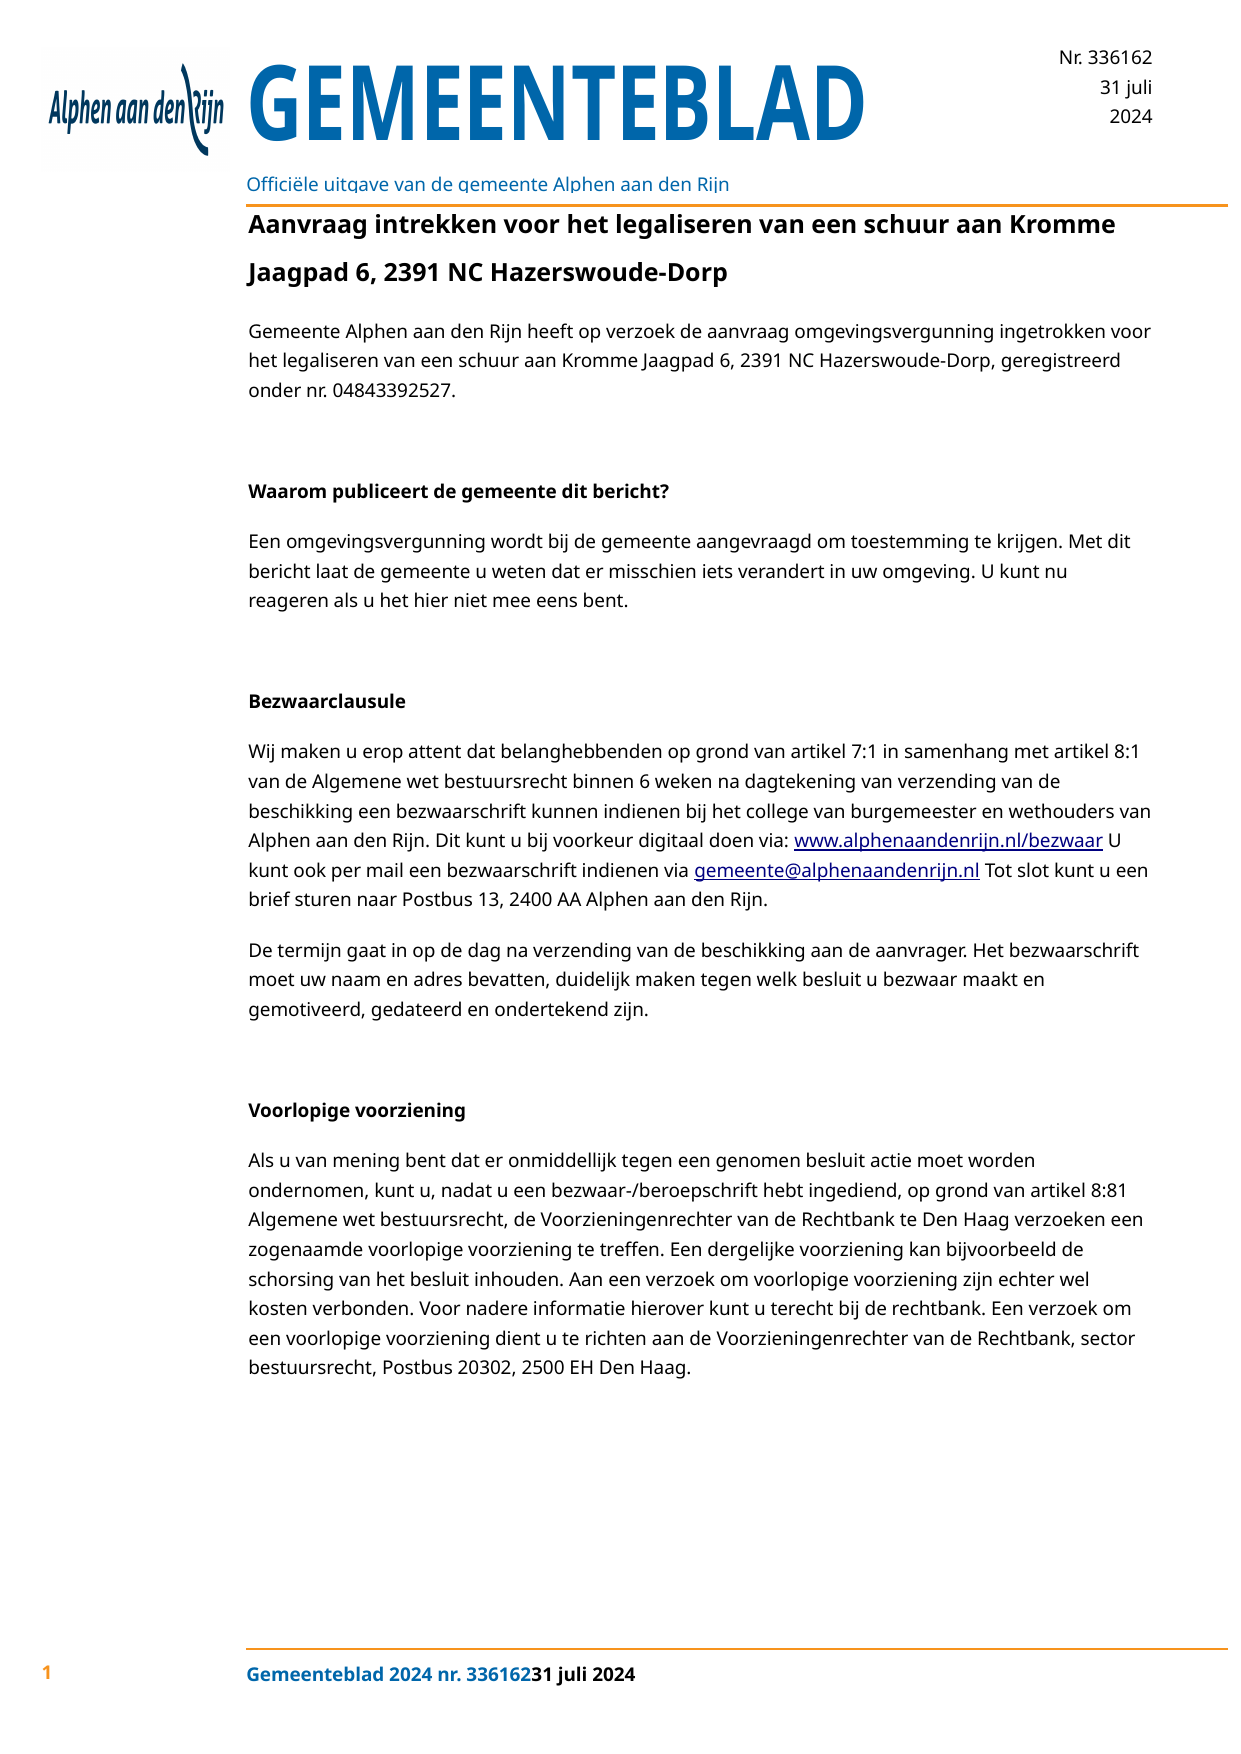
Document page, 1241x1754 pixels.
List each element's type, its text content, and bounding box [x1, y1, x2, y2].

text Wij maken u erop attent dat belanghebbenden op grond van artikel 7:1 in samenhang met artikel 8:1 van de Algemene wet bestuursrecht binnen 6 weken na dagtekening van verzending van de beschikking een bezwaarschrift kunnen indienen bij het college van burgemeester en wethouders van Alphen aan den Rijn. Dit kunt u bij voorkeur digitaal doen via: www.alphenaandenrijn.nl/bezwaar U kunt ook per mail een bezwaarschrift indienen via gemeente@alphenaandenrijn.nl Tot slot kunt u een brief sturen naar Postbus 13, 2400 AA Alphen aan den Rijn. [248, 739, 1152, 912]
picture [41, 47, 231, 172]
text De termijn gaat in op de dag na verzending van de beschikking aan de aanvrager. Het bezwaarschrift moet uw naam en adres bevatten, duidelijk maken tegen welk besluit u bezwaar maakt en gemotiveerd, gedateerd en ondertekend zijn. [248, 937, 1152, 1022]
text Bezwaarclausule [248, 688, 1152, 714]
text Een omgevingsvergunning wordt bij de gemeente aangevraagd om toestemming te krijgen. Met dit bericht laat de gemeente u weten dat er misschien iets verandert in uw omgeving. U kunt nu reageren als u het hier niet mee eens bent. [248, 528, 1152, 613]
text Als u van mening bent dat er onmiddellijk tegen een genomen besluit actie moet worden ondernomen, kunt u, nadat u een bezwaar-/beroepschrift hebt ingediend, op grond van artikel 8:81 Algemene wet bestuursrecht, de Voorzieningenrechter van de Rechtbank te Den Haag verzoeken een zogenaamde voorlopige voorziening te treffen. Een dergelijke voorziening kan bijvoorbeeld de schorsing van het besluit inhouden. Aan een verzoek om voorlopige voorziening zijn echter wel kosten verbonden. Voor nadere informatie hierover kunt u terecht bij de rechtbank. Een verzoek om een voorlopige voorziening dient u te richten aan de Voorzieningenrechter van de Rechtbank, sector bestuursrecht, Postbus 20302, 2500 EH Den Haag. [248, 1147, 1152, 1380]
text Gemeente Alphen aan den Rijn heeft op verzoek de aanvraag omgevingsvergunning ingetrokken voor het legaliseren van een schuur aan Kromme Jaagpad 6, 2391 NC Hazerswoude-Dorp, geregistreerd onder nr. 04843392527. [248, 318, 1152, 403]
text Voorlopige voorziening [248, 1097, 1152, 1123]
text Waarom publiceert de gemeente dit bericht? [248, 478, 1152, 504]
text Aanvraag intrekken voor het legaliseren van een schuur aan Kromme Jaagpad 6, 2391 NC Hazerswoude-Dorp [248, 207, 1152, 288]
